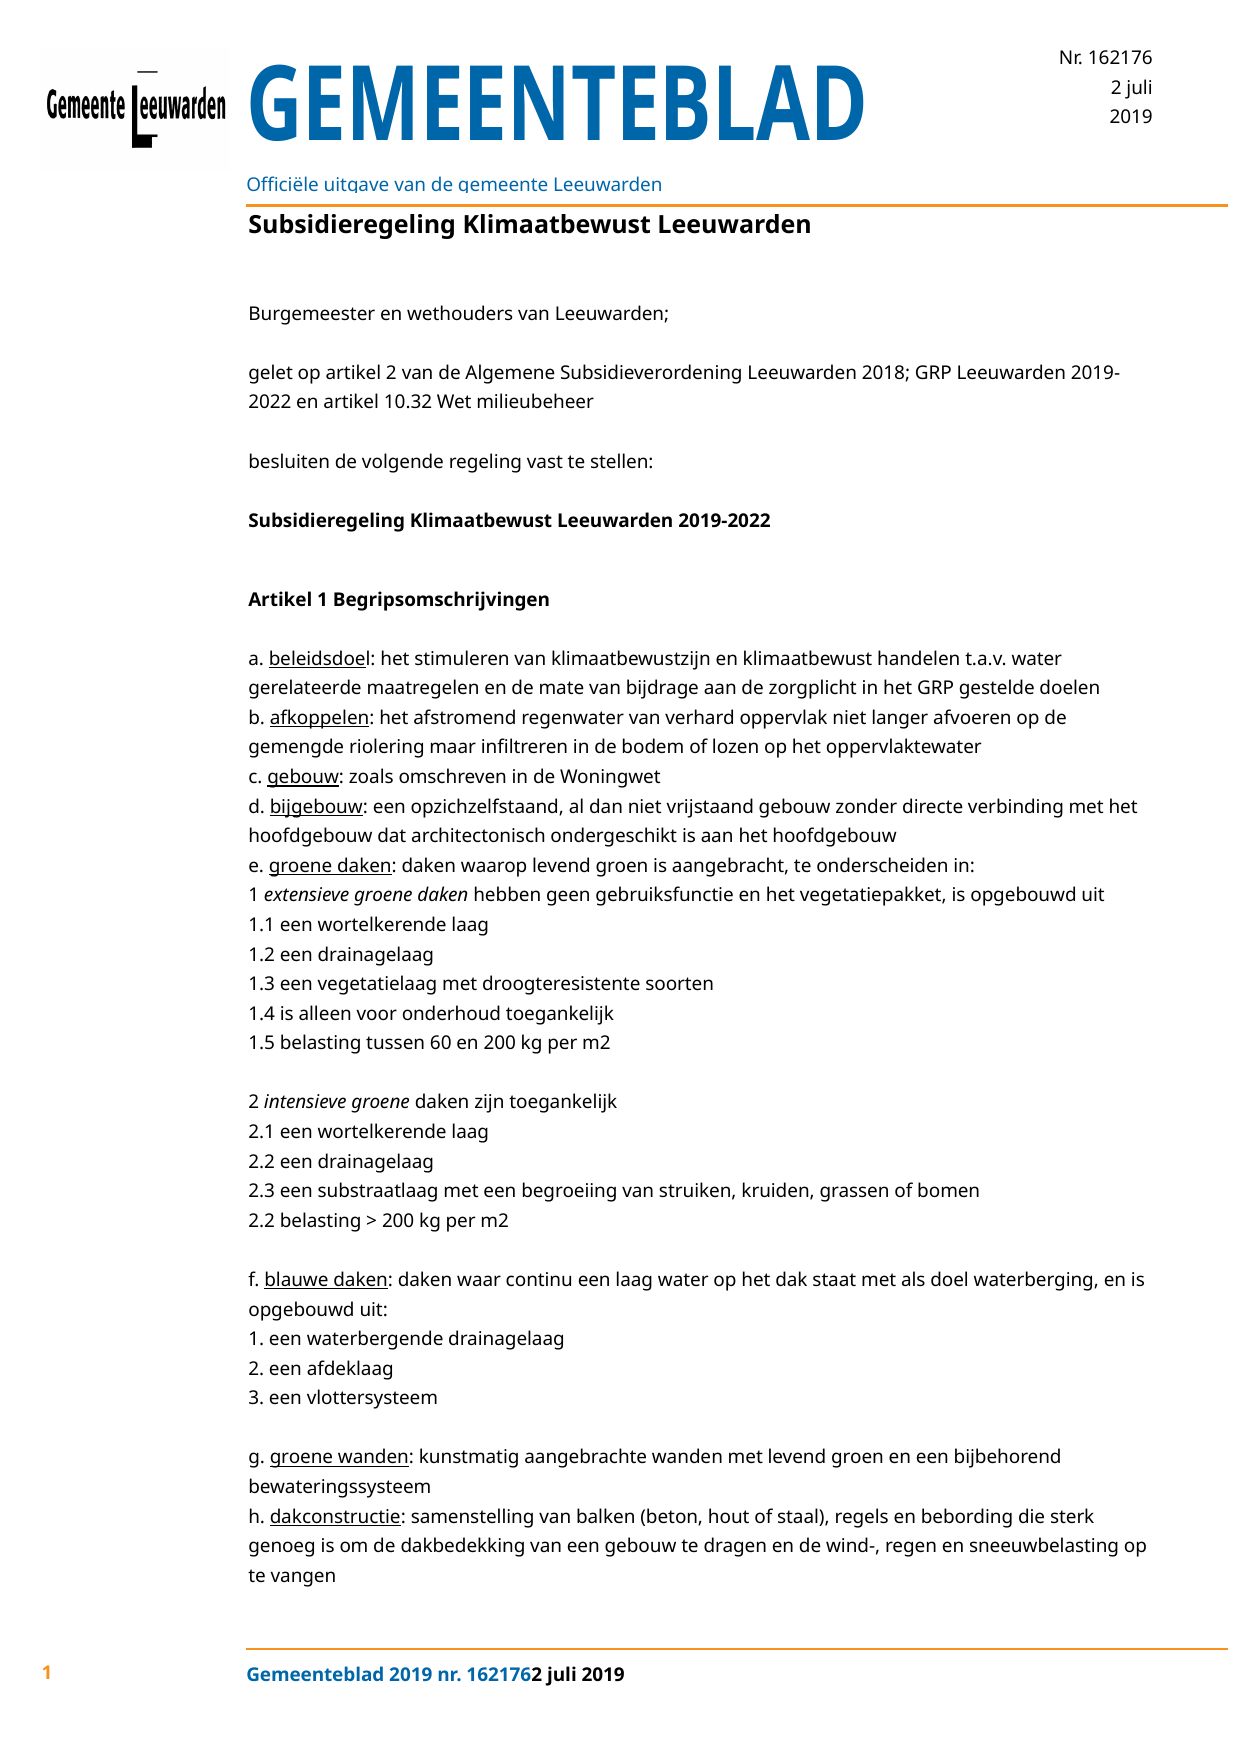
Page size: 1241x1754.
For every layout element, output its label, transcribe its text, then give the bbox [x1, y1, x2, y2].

text a. beleidsdoel: het stimuleren van klimaatbewustzijn en klimaatbewust handelen t.a.v. water gerelateerde maatregelen en de mate van bijdrage aan de zorgplicht in het GRP gestelde doelen [248, 645, 1152, 700]
text 2.1 een wortelkerende laag [248, 1118, 1152, 1144]
text h. dakconstructie: samenstelling van balken (beton, hout of staal), regels en bebording die sterk genoeg is om de dakbedekking van een gebouw te dragen en de wind-, regen en sneeuwbelasting op te vangen [248, 1503, 1152, 1588]
text gelet op artikel 2 van de Algemene Subsidieverordening Leeuwarden 2018; GRP Leeuwarden 2019-2022 en artikel 10.32 Wet milieubeheer [248, 359, 1152, 414]
text 1. een waterbergende drainagelaag [248, 1325, 1152, 1351]
text 1.2 een drainagelaag [248, 941, 1152, 967]
text 1.4 is alleen voor onderhoud toegankelijk [248, 1000, 1152, 1026]
text f. blauwe daken: daken waar continu een laag water op het dak staat met als doel waterberging, en is opgebouwd uit: [248, 1266, 1152, 1322]
text besluiten de volgende regeling vast te stellen: [248, 448, 1152, 473]
text 2 intensieve groene daken zijn toegankelijk [248, 1089, 1152, 1114]
text 1.1 een wortelkerende laag [248, 911, 1152, 937]
text e. groene daken: daken waarop levend groen is aangebracht, te onderscheiden in: [248, 852, 1152, 878]
text Subsidieregeling Klimaatbewust Leeuwarden 2019-2022 [248, 507, 1152, 533]
text Subsidieregeling Klimaatbewust Leeuwarden [248, 207, 1152, 241]
picture [41, 47, 231, 172]
text b. afkoppelen: het afstromend regenwater van verhard oppervlak niet langer afvoeren op de gemengde riolering maar infiltreren in de bodem of lozen op het oppervlaktewater [248, 704, 1152, 759]
text c. gebouw: zoals omschreven in de Woningwet [248, 763, 1152, 789]
text Burgemeester en wethouders van Leeuwarden; [248, 300, 1152, 326]
text 2.3 een substraatlaag met een begroeiing van struiken, kruiden, grassen of bomen [248, 1177, 1152, 1203]
text 3. een vlottersysteem [248, 1384, 1152, 1410]
text d. bijgebouw: een opzichzelfstaand, al dan niet vrijstaand gebouw zonder directe verbinding met het hoofdgebouw dat architectonisch ondergeschikt is aan het hoofdgebouw [248, 793, 1152, 848]
text 1.3 een vegetatielaag met droogteresistente soorten [248, 970, 1152, 996]
text 2.2 belasting > 200 kg per m2 [248, 1207, 1152, 1233]
text g. groene wanden: kunstmatig aangebrachte wanden met levend groen en een bijbehorend bewateringssysteem [248, 1444, 1152, 1499]
text Artikel 1 Begripsomschrijvingen [248, 586, 1152, 612]
text 1 extensieve groene daken hebben geen gebruiksfunctie en het vegetatiepakket, is opgebouwd uit [248, 882, 1152, 907]
text 1.5 belasting tussen 60 en 200 kg per m2 [248, 1029, 1152, 1055]
text 2. een afdeklaag [248, 1355, 1152, 1381]
text 2.2 een drainagelaag [248, 1148, 1152, 1174]
